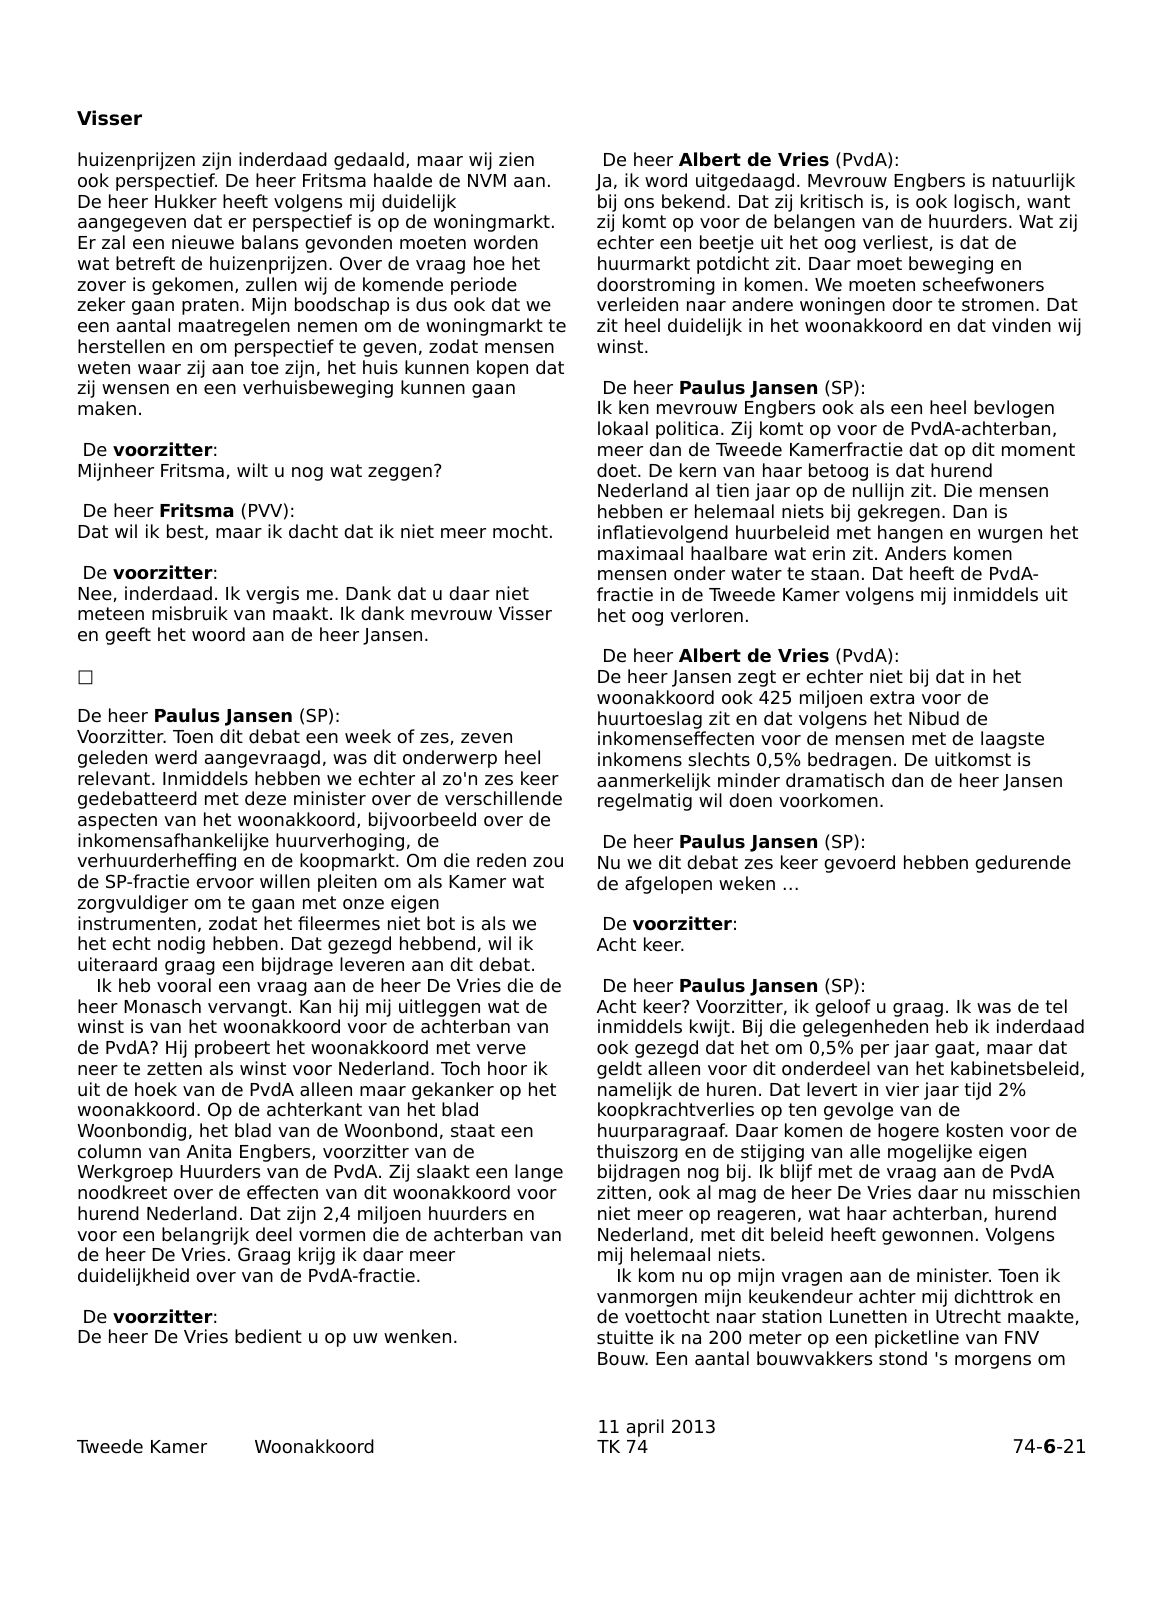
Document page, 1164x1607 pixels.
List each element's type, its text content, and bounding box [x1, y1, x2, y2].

text De heer De Vries bedient u op uw wenken. [77, 1327, 567, 1348]
text De heer Paulus Jansen (SP): [596, 377, 1087, 398]
text Ja, ik word uitgedaagd. Mevrouw Engbers is natuurlijk bij ons bekend. Dat zij kritisch is, is ook logisch, want zij komt op voor de belangen van de huurders. Wat zij echter een beetje uit het oog verliest, is dat de huurmarkt potdicht zit. Daar moet beweging en doorstroming in komen. We moeten scheefwoners verleiden naar andere woningen door te stromen. Dat zit heel duidelijk in het woonakkoord en dat vinden wij winst. [596, 171, 1087, 357]
text De heer Paulus Jansen (SP): [77, 706, 567, 727]
text Nu we dit debat zes keer gevoerd hebben gedurende de afgelopen weken … [596, 853, 1087, 894]
text Ik kom nu op mijn vragen aan de minister. Toen ik vanmorgen mijn keukendeur achter mij dichttrok en de voettocht naar station Lunetten in Utrecht maakte, stuitte ik na 200 meter op een picketline van FNV Bouw. Een aantal bouwvakkers stond 's morgens om [596, 1266, 1087, 1369]
text De heer Paulus Jansen (SP): [596, 976, 1087, 996]
text De heer Fritsma (PVV): [77, 501, 567, 522]
text De voorzitter: [77, 440, 567, 460]
text De heer Jansen zegt er echter niet bij dat in het woonakkoord ook 425 miljoen extra voor de huurtoeslag zit en dat volgens het Nibud de inkomenseffecten voor de mensen met de laagste inkomens slechts 0,5% bedragen. De uitkomst is aanmerkelijk minder dramatisch dan de heer Jansen regelmatig wil doen voorkomen. [596, 667, 1087, 812]
text □ [77, 666, 567, 686]
text Acht keer? Voorzitter, ik geloof u graag. Ik was de tel inmiddels kwijt. Bij die gelegenheden heb ik inderdaad ook gezegd dat het om 0,5% per jaar gaat, maar dat geldt alleen voor dit onderdeel van het kabinetsbeleid, namelijk de huren. Dat levert in vier jaar tijd 2% koopkrachtverlies op ten gevolge van de huurparagraaf. Daar komen de hogere kosten voor de thuiszorg en de stijging van alle mogelijke eigen bijdragen nog bij. Ik blijf met de vraag aan de PvdA zitten, ook al mag de heer De Vries daar nu misschien niet meer op reageren, wat haar achterban, hurend Nederland, met dit beleid heeft gewonnen. Volgens mij helemaal niets. [596, 996, 1087, 1266]
text Nee, inderdaad. Ik vergis me. Dank dat u daar niet meteen misbruik van maakt. Ik dank mevrouw Visser en geeft het woord aan de heer Jansen. [77, 583, 567, 646]
text De heer Paulus Jansen (SP): [596, 832, 1087, 853]
text Ik ken mevrouw Engbers ook als een heel bevlogen lokaal politica. Zij komt op voor de PvdA-achterban, meer dan de Tweede Kamerfractie dat op dit moment doet. De kern van haar betoog is dat hurend Nederland al tien jaar op de nullijn zit. Die mensen hebben er helemaal niets bij gekregen. Dan is inflatievolgend huurbeleid met hangen en wurgen het maximaal haalbare wat erin zit. Anders komen mensen onder water te staan. Dat heeft de PvdA-fractie in de Tweede Kamer volgens mij inmiddels uit het oog verloren. [596, 398, 1087, 626]
text Dat wil ik best, maar ik dacht dat ik niet meer mocht. [77, 522, 567, 543]
text De heer Albert de Vries (PvdA): [596, 646, 1087, 667]
text De heer Albert de Vries (PvdA): [596, 150, 1087, 171]
text Ik heb vooral een vraag aan de heer De Vries die de heer Monasch vervangt. Kan hij mij uitleggen wat de winst is van het woonakkoord voor de achterban van de PvdA? Hij probeert het woonakkoord met verve neer te zetten als winst voor Nederland. Toch hoor ik uit de hoek van de PvdA alleen maar gekanker op het woonakkoord. Op de achterkant van het blad Woonbondig, het blad van de Woonbond, staat een column van Anita Engbers, voorzitter van de Werkgroep Huurders van de PvdA. Zij slaakt een lange noodkreet over de effecten van dit woonakkoord voor hurend Nederland. Dat zijn 2,4 miljoen huurders en voor een belangrijk deel vormen die de achterban van de heer De Vries. Graag krijg ik daar meer duidelijkheid over van de PvdA-fractie. [77, 976, 567, 1287]
text Acht keer. [596, 935, 1087, 956]
text huizenprijzen zijn inderdaad gedaald, maar wij zien ook perspectief. De heer Fritsma haalde de NVM aan. De heer Hukker heeft volgens mij duidelijk aangegeven dat er perspectief is op de woningmarkt. Er zal een nieuwe balans gevonden moeten worden wat betreft de huizenprijzen. Over de vraag hoe het zover is gekomen, zullen wij de komende periode zeker gaan praten. Mijn boodschap is dus ook dat we een aantal maatregelen nemen om de woningmarkt te herstellen en om perspectief te geven, zodat mensen weten waar zij aan toe zijn, het huis kunnen kopen dat zij wensen en een verhuisbeweging kunnen gaan maken. [77, 150, 567, 420]
text Mijnheer Fritsma, wilt u nog wat zeggen? [77, 460, 567, 481]
text De voorzitter: [77, 1307, 567, 1327]
text De voorzitter: [77, 563, 567, 583]
text De voorzitter: [596, 914, 1087, 935]
text Voorzitter. Toen dit debat een week of zes, zeven geleden werd aangevraagd, was dit onderwerp heel relevant. Inmiddels hebben we echter al zo'n zes keer gedebatteerd met deze minister over de verschillende aspecten van het woonakkoord, bijvoorbeeld over de inkomensafhankelijke huurverhoging, de verhuurderheffing en de koopmarkt. Om die reden zou de SP-fractie ervoor willen pleiten om als Kamer wat zorgvuldiger om te gaan met onze eigen instrumenten, zodat het fileermes niet bot is als we het echt nodig hebben. Dat gezegd hebbend, wil ik uiteraard graag een bijdrage leveren aan dit debat. [77, 727, 567, 976]
